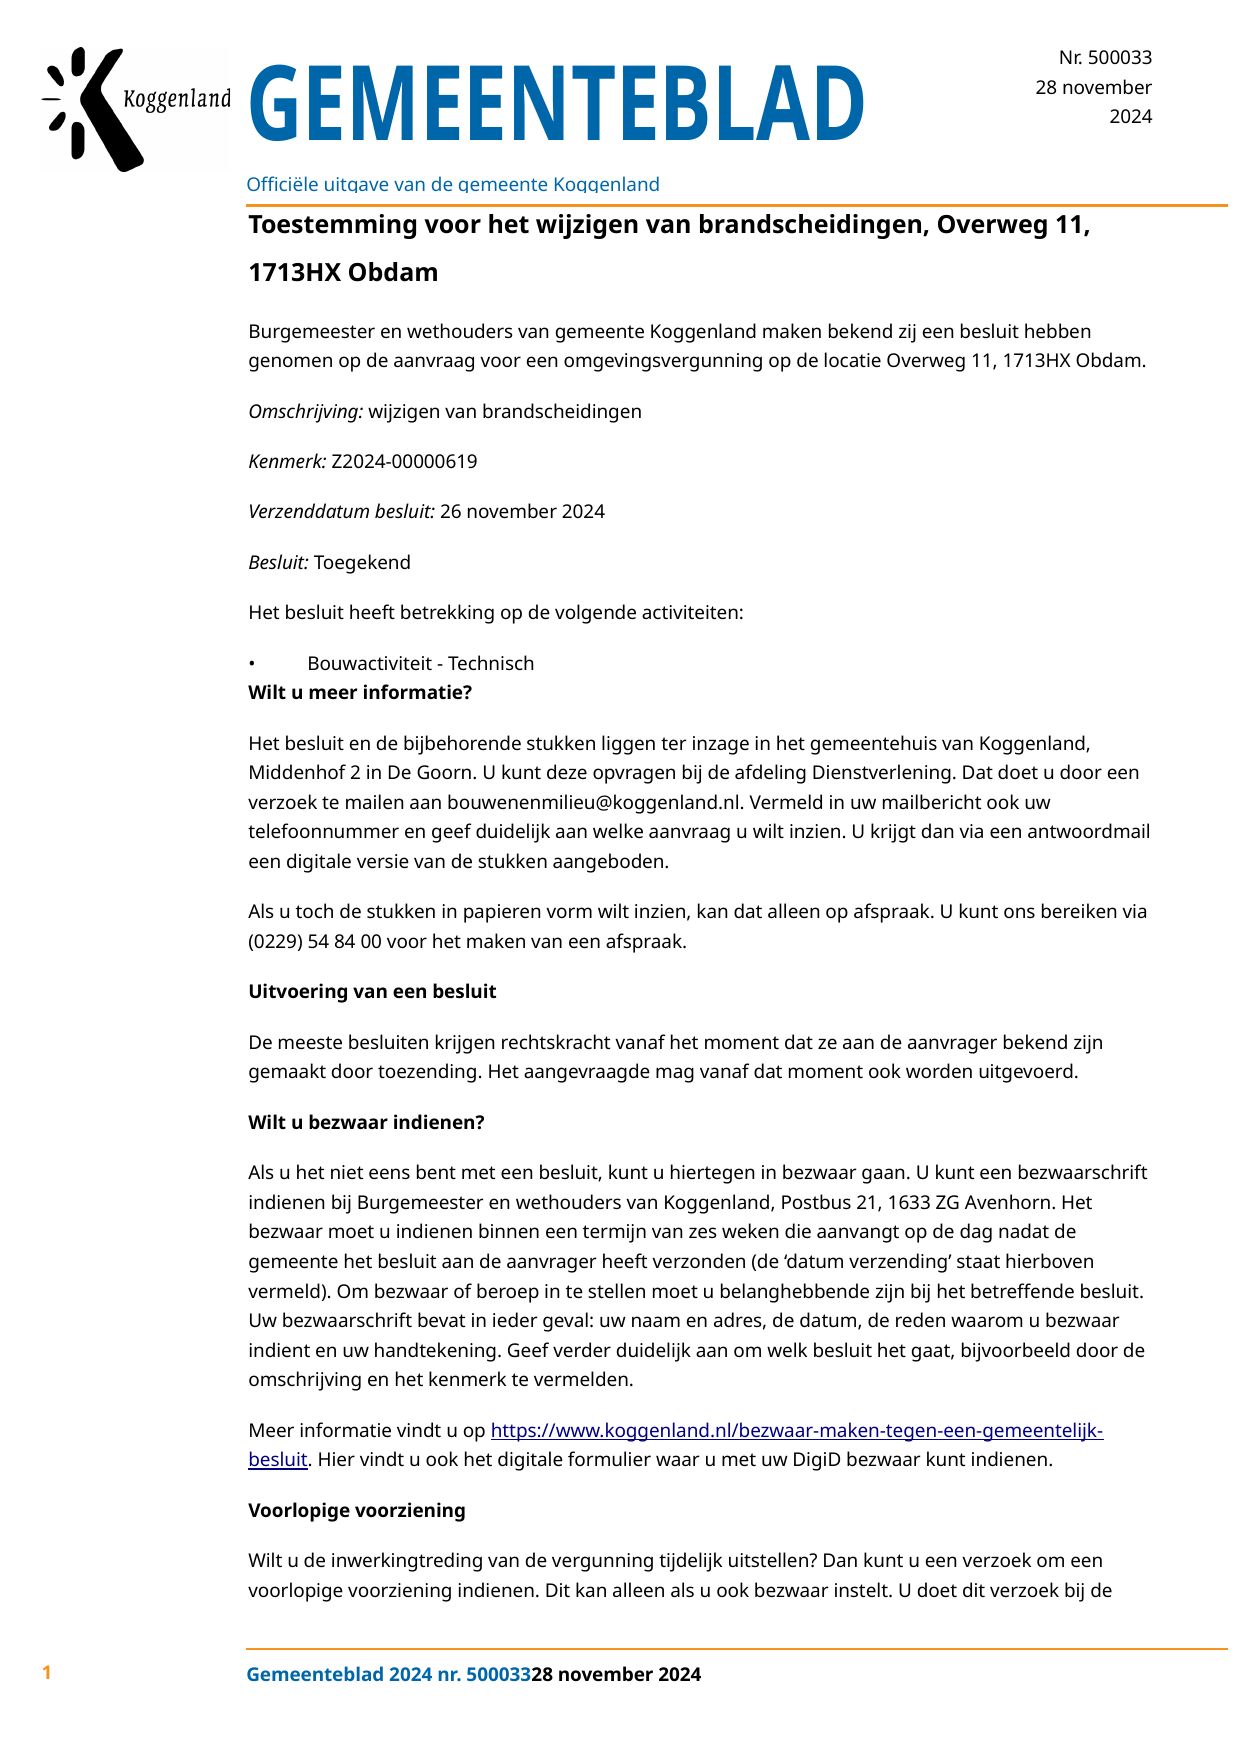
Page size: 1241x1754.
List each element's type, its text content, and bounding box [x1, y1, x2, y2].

text Burgemeester en wethouders van gemeente Koggenland maken bekend zij een besluit hebben genomen op de aanvraag voor een omgevingsvergunning op de locatie Overweg 11, 1713HX Obdam. [248, 318, 1152, 373]
picture [41, 47, 231, 172]
text De meeste besluiten krijgen rechtskracht vanaf het moment dat ze aan de aanvrager bekend zijn gemaakt door toezending. Het aangevraagde mag vanaf dat moment ook worden uitgevoerd. [248, 1029, 1152, 1084]
text Voorlopige voorziening [248, 1497, 1152, 1523]
text Besluit: Toegekend [248, 549, 1152, 575]
text Wilt u de inwerkingtreding van de vergunning tijdelijk uitstellen? Dan kunt u een verzoek om een voorlopige voorziening indienen. Dit kan alleen als u ook bezwaar instelt. U doet dit verzoek bij de [248, 1547, 1152, 1603]
text Verzenddatum besluit: 26 november 2024 [248, 499, 1152, 524]
text Omschrijving: wijzigen van brandscheidingen [248, 398, 1152, 424]
text Toestemming voor het wijzigen van brandscheidingen, Overweg 11, 1713HX Obdam [248, 207, 1152, 288]
text Als u toch de stukken in papieren vorm wilt inzien, kan dat alleen op afspraak. U kunt ons bereiken via (0229) 54 84 00 voor het maken van een afspraak. [248, 899, 1152, 954]
text Het besluit heeft betrekking op de volgende activiteiten: [248, 599, 1152, 625]
list Bouwactiviteit - Technisch [248, 650, 1152, 676]
text Wilt u meer informatie? [248, 679, 1152, 705]
text Kenmerk: Z2024-00000619 [248, 448, 1152, 474]
text Uitvoering van een besluit [248, 979, 1152, 1004]
text Meer informatie vindt u op https://www.koggenland.nl/bezwaar-maken-tegen-een-gemeentelijk-besluit. Hier vindt u ook het digitale formulier waar u met uw DigiD bezwaar kunt indienen. [248, 1417, 1152, 1472]
text Als u het niet eens bent met een besluit, kunt u hiertegen in bezwaar gaan. U kunt een bezwaarschrift indienen bij Burgemeester en wethouders van Koggenland, Postbus 21, 1633 ZG Avenhorn. Het bezwaar moet u indienen binnen een termijn van zes weken die aanvangt op de dag nadat de gemeente het besluit aan de aanvrager heeft verzonden (de ‘datum verzending’ staat hierboven vermeld). Om bezwaar of beroep in te stellen moet u belanghebbende zijn bij het betreffende besluit. Uw bezwaarschrift bevat in ieder geval: uw naam en adres, de datum, de reden waarom u bezwaar indient en uw handtekening. Geef verder duidelijk aan om welk besluit het gaat, bijvoorbeeld door de omschrijving en het kenmerk te vermelden. [248, 1159, 1152, 1392]
text Het besluit en de bijbehorende stukken liggen ter inzage in het gemeentehuis van Koggenland, Middenhof 2 in De Goorn. U kunt deze opvragen bij de afdeling Dienstverlening. Dat doet u door een verzoek te mailen aan bouwenenmilieu@koggenland.nl. Vermeld in uw mailbericht ook uw telefoonnummer en geef duidelijk aan welke aanvraag u wilt inzien. U krijgt dan via een antwoordmail een digitale versie van de stukken aangeboden. [248, 730, 1152, 874]
text Wilt u bezwaar indienen? [248, 1109, 1152, 1135]
